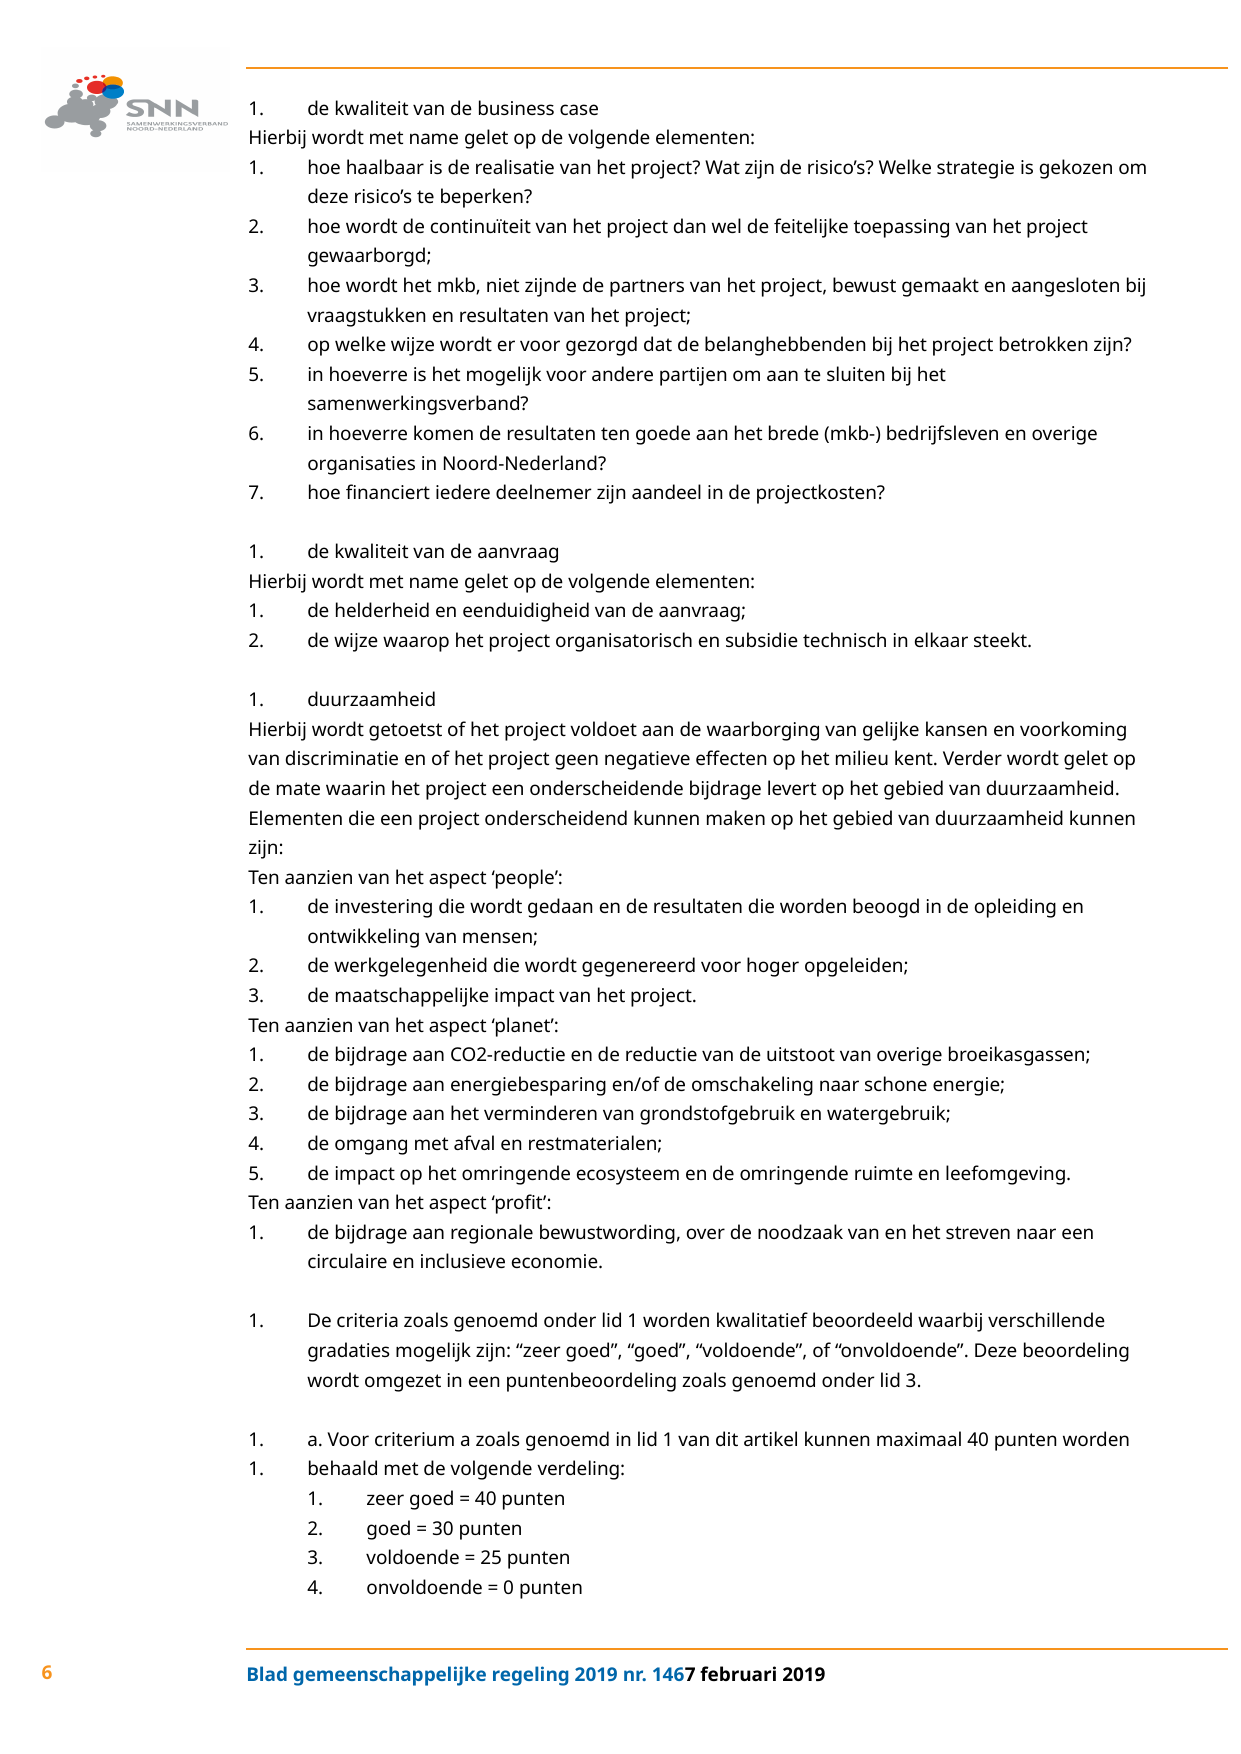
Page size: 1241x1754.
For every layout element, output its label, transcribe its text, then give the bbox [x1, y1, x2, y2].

list behaald met de volgende verdeling: [248, 1456, 1152, 1481]
list de werkgelegenheid die wordt gegenereerd voor hoger opgeleiden; [248, 953, 1152, 978]
list voldoende = 25 punten [307, 1544, 1152, 1570]
list onvoldoende = 0 punten [307, 1574, 1152, 1600]
text Ten aanzien van het aspect ‘planet’: [248, 1012, 1152, 1038]
list duurzaamheid [248, 686, 1152, 712]
text Hierbij wordt getoetst of het project voldoet aan de waarborging van gelijke kansen en voorkoming van discriminatie en of het project geen negatieve effecten op het milieu kent. Verder wordt gelet op de mate waarin het project een onderscheidende bijdrage levert op het gebied van duurzaamheid. Elementen die een project onderscheidend kunnen maken op het gebied van duurzaamheid kunnen zijn: [248, 716, 1152, 860]
list de kwaliteit van de business case [248, 95, 1152, 121]
list de bijdrage aan energiebesparing en/of de omschakeling naar schone energie; [248, 1071, 1152, 1097]
list hoe wordt het mkb, niet zijnde de partners van het project, bewust gemaakt en aangesloten bij vraagstukken en resultaten van het project; [248, 272, 1152, 328]
picture [41, 47, 231, 172]
list a. Voor criterium a zoals genoemd in lid 1 van dit artikel kunnen maximaal 40 punten worden [248, 1426, 1152, 1452]
text Hierbij wordt met name gelet op de volgende elementen: [248, 568, 1152, 594]
list de investering die wordt gedaan en de resultaten die worden beoogd in de opleiding en ontwikkeling van mensen; [248, 893, 1152, 949]
text Ten aanzien van het aspect ‘people’: [248, 864, 1152, 890]
list de omgang met afval en restmaterialen; [248, 1130, 1152, 1156]
text Ten aanzien van het aspect ‘profit’: [248, 1189, 1152, 1215]
list goed = 30 punten [307, 1515, 1152, 1541]
list de maatschappelijke impact van het project. [248, 982, 1152, 1008]
list hoe haalbaar is de realisatie van het project? Wat zijn de risico’s? Welke strategie is gekozen om deze risico’s te beperken? [248, 154, 1152, 209]
list de bijdrage aan CO2-reductie en de reductie van de uitstoot van overige broeikasgassen; [248, 1041, 1152, 1067]
list De criteria zoals genoemd onder lid 1 worden kwalitatief beoordeeld waarbij verschillende gradaties mogelijk zijn: “zeer goed”, “goed”, “voldoende”, of “onvoldoende”. Deze beoordeling wordt omgezet in een puntenbeoordeling zoals genoemd onder lid 3. [248, 1308, 1152, 1393]
text Hierbij wordt met name gelet op de volgende elementen: [248, 124, 1152, 150]
list zeer goed = 40 punten [307, 1485, 1152, 1511]
list in hoeverre is het mogelijk voor andere partijen om aan te sluiten bij het samenwerkingsverband? [248, 361, 1152, 416]
list de kwaliteit van de aanvraag [248, 538, 1152, 564]
list de bijdrage aan regionale bewustwording, over de noodzaak van en het streven naar een circulaire en inclusieve economie. [248, 1219, 1152, 1274]
list in hoeverre komen de resultaten ten goede aan het brede (mkb-) bedrijfsleven en overige organisaties in Noord-Nederland? [248, 420, 1152, 476]
list hoe wordt de continuïteit van het project dan wel de feitelijke toepassing van het project gewaarborgd; [248, 213, 1152, 268]
list de wijze waarop het project organisatorisch en subsidie technisch in elkaar steekt. [248, 627, 1152, 653]
list de helderheid en eenduidigheid van de aanvraag; [248, 598, 1152, 623]
list de impact op het omringende ecosysteem en de omringende ruimte en leefomgeving. [248, 1160, 1152, 1186]
list hoe financiert iedere deelnemer zijn aandeel in de projectkosten? [248, 479, 1152, 505]
list op welke wijze wordt er voor gezorgd dat de belanghebbenden bij het project betrokken zijn? [248, 331, 1152, 357]
list de bijdrage aan het verminderen van grondstofgebruik en watergebruik; [248, 1101, 1152, 1126]
